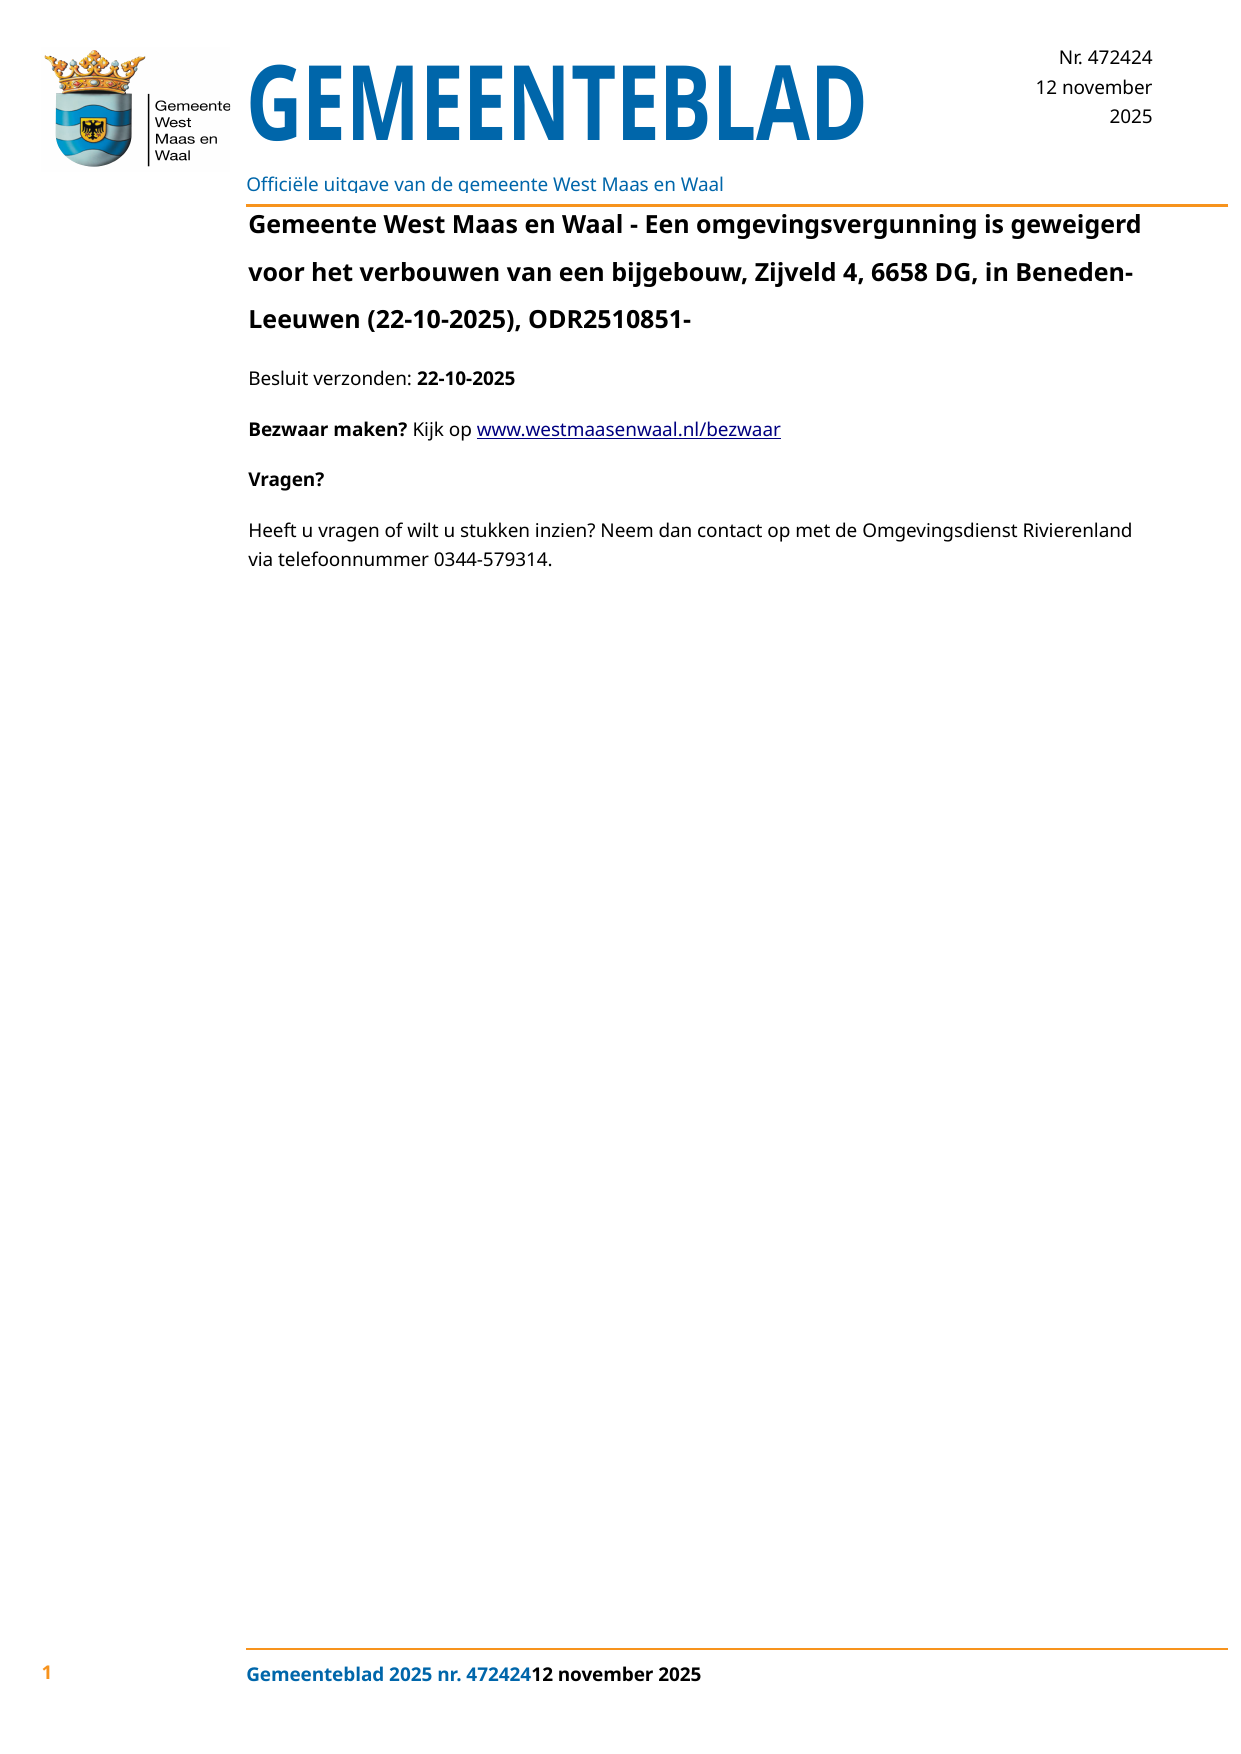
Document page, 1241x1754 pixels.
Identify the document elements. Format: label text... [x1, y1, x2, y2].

picture [41, 47, 231, 172]
text Bezwaar maken? Kijk op www.westmaasenwaal.nl/bezwaar [248, 416, 1152, 442]
text Heeft u vragen of wilt u stukken inzien? Neem dan contact op met de Omgevingsdienst Rivierenland via telefoonnummer 0344-579314. [248, 517, 1152, 572]
text Gemeente West Maas en Waal - Een omgevingsvergunning is geweigerd voor het verbouwen van een bijgebouw, Zijveld 4, 6658 DG, in Beneden-Leeuwen (22-10-2025), ODR2510851- [248, 207, 1152, 336]
text Vragen? [248, 466, 1152, 492]
text Besluit verzonden: 22-10-2025 [248, 366, 1152, 391]
